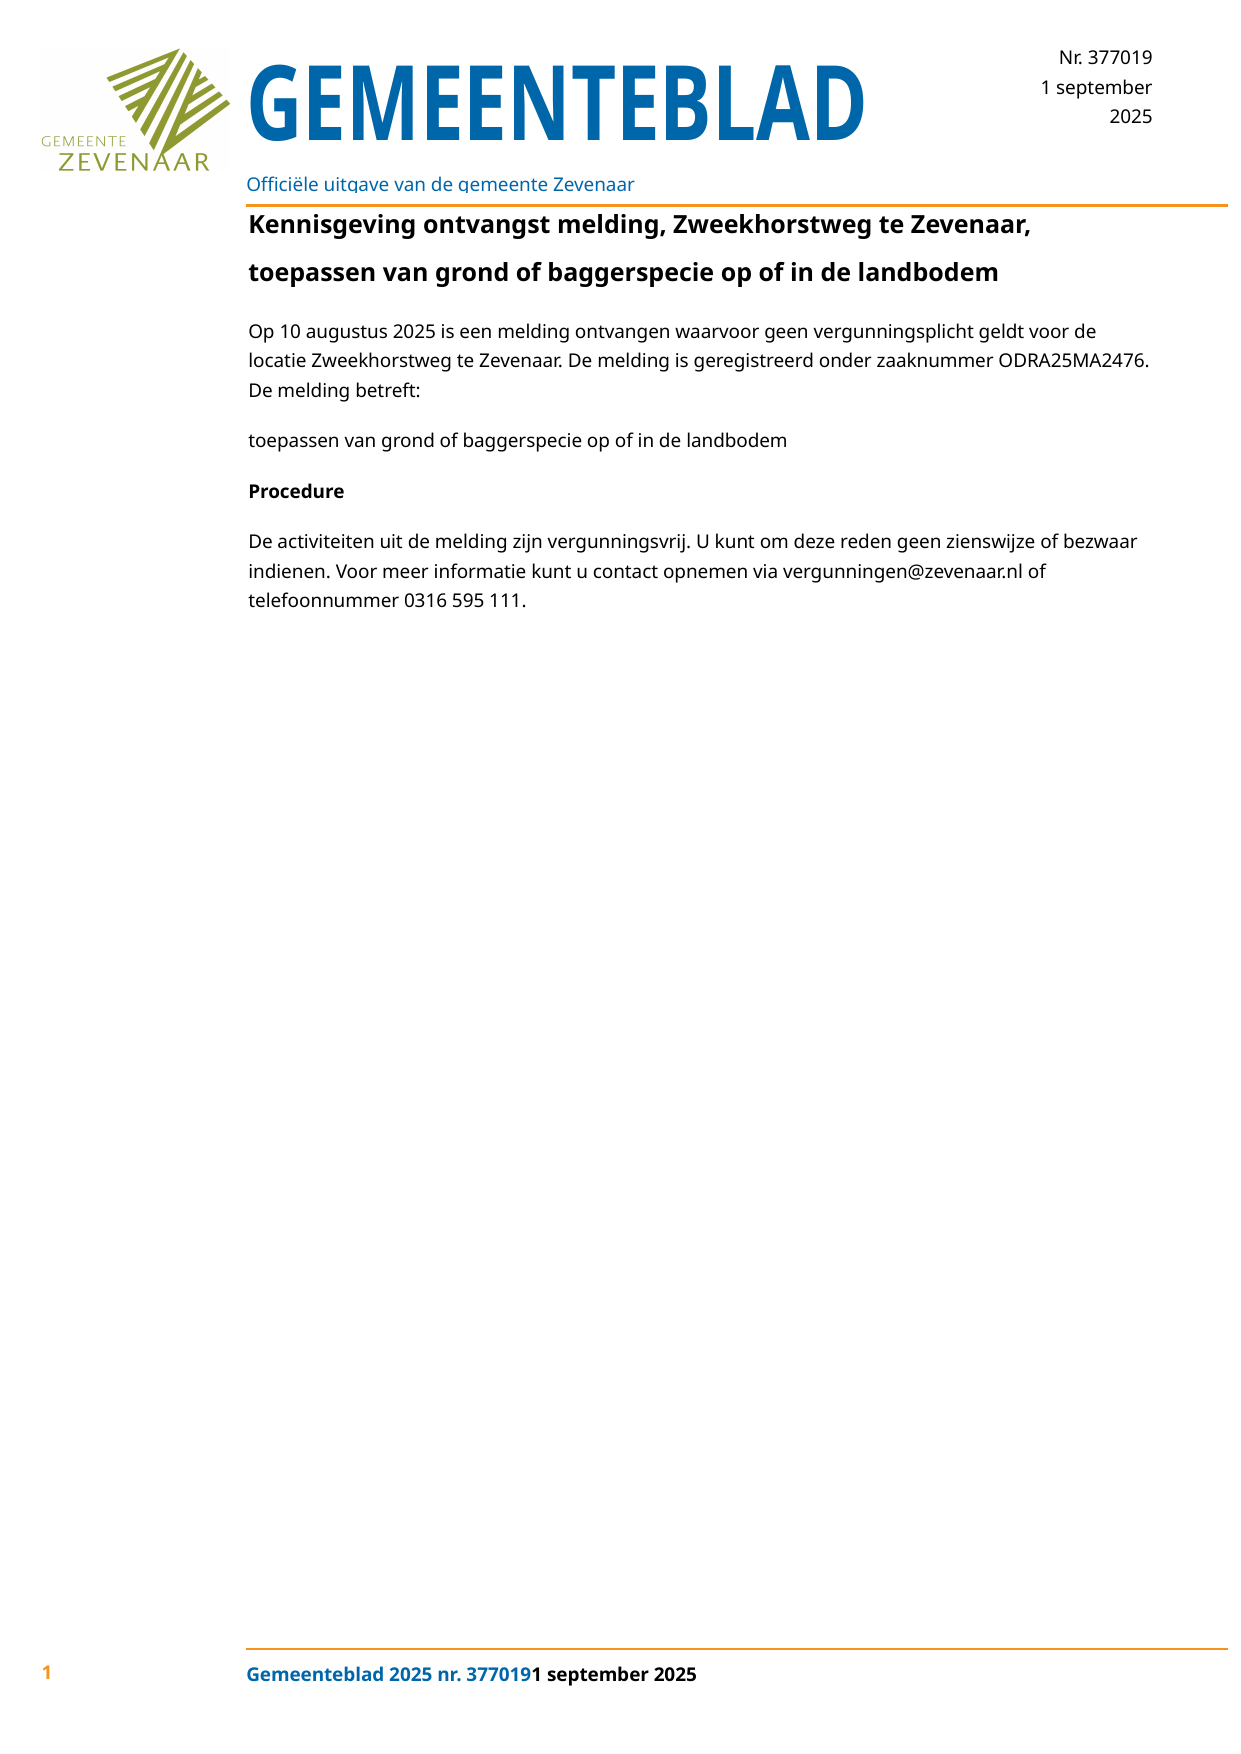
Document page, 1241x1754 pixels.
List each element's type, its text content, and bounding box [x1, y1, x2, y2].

text Procedure [248, 478, 1152, 504]
text toepassen van grond of baggerspecie op of in de landbodem [248, 427, 1152, 453]
text Op 10 augustus 2025 is een melding ontvangen waarvoor geen vergunningsplicht geldt voor de locatie Zweekhorstweg te Zevenaar. De melding is geregistreerd onder zaaknummer ODRA25MA2476. De melding betreft: [248, 318, 1152, 403]
text Kennisgeving ontvangst melding, Zweekhorstweg te Zevenaar, toepassen van grond of baggerspecie op of in de landbodem [248, 207, 1152, 288]
picture [41, 47, 231, 172]
text De activiteiten uit de melding zijn vergunningsvrij. U kunt om deze reden geen zienswijze of bezwaar indienen. Voor meer informatie kunt u contact opnemen via vergunningen@zevenaar.nl of telefoonnummer 0316 595 111. [248, 528, 1152, 613]
